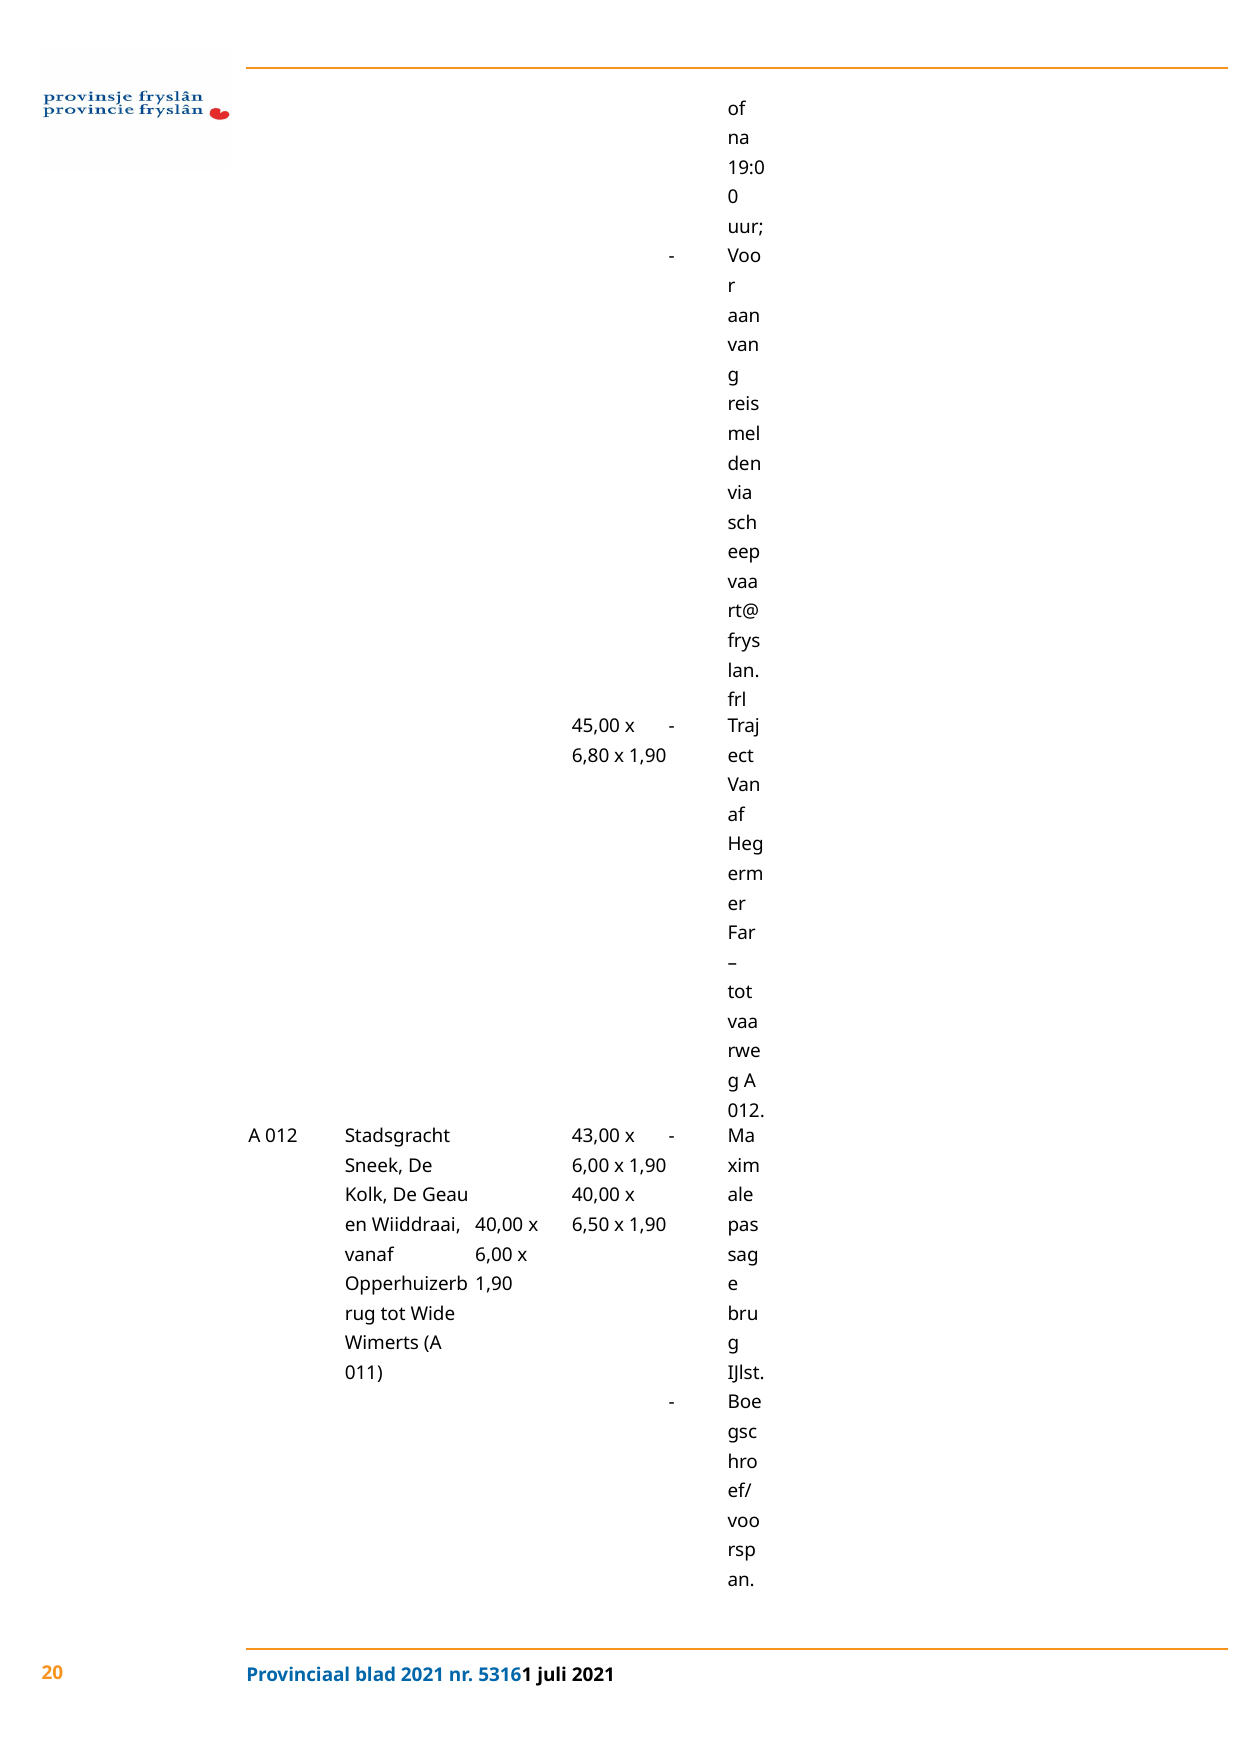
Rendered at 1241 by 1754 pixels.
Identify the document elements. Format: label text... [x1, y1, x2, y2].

table_cell of na 19:00 uur; Voor aanvang reis melden via scheepvaart@ fryslan.frl [668, 95, 765, 712]
table_cell [248, 95, 344, 1122]
table_cell 40,00 x 6,00 x 1,90 [475, 1123, 572, 1592]
table_cell [475, 95, 572, 1122]
table_cell 45,00 x 6,80 x 1,90 [572, 712, 668, 1122]
table_cell [345, 95, 475, 1122]
table_cell Traject Vanaf Hegermer Far – tot vaarweg A 012. [668, 712, 765, 1122]
table_cell Maximale passage brug IJlst. Boegschroef/ voorspan. [668, 1123, 765, 1592]
table_cell 43,00 x 6,00 x 1,90 40,00 x 6,50 x 1,90 [572, 1123, 668, 1592]
picture [41, 47, 231, 172]
table_cell [572, 95, 668, 712]
table_cell Stadsgracht Sneek, De Kolk, De Geau en Wiiddraai, vanaf Opperhuizerbrug tot Wide Wimerts (A 011) [345, 1123, 475, 1592]
table_cell A 012 [248, 1123, 344, 1592]
